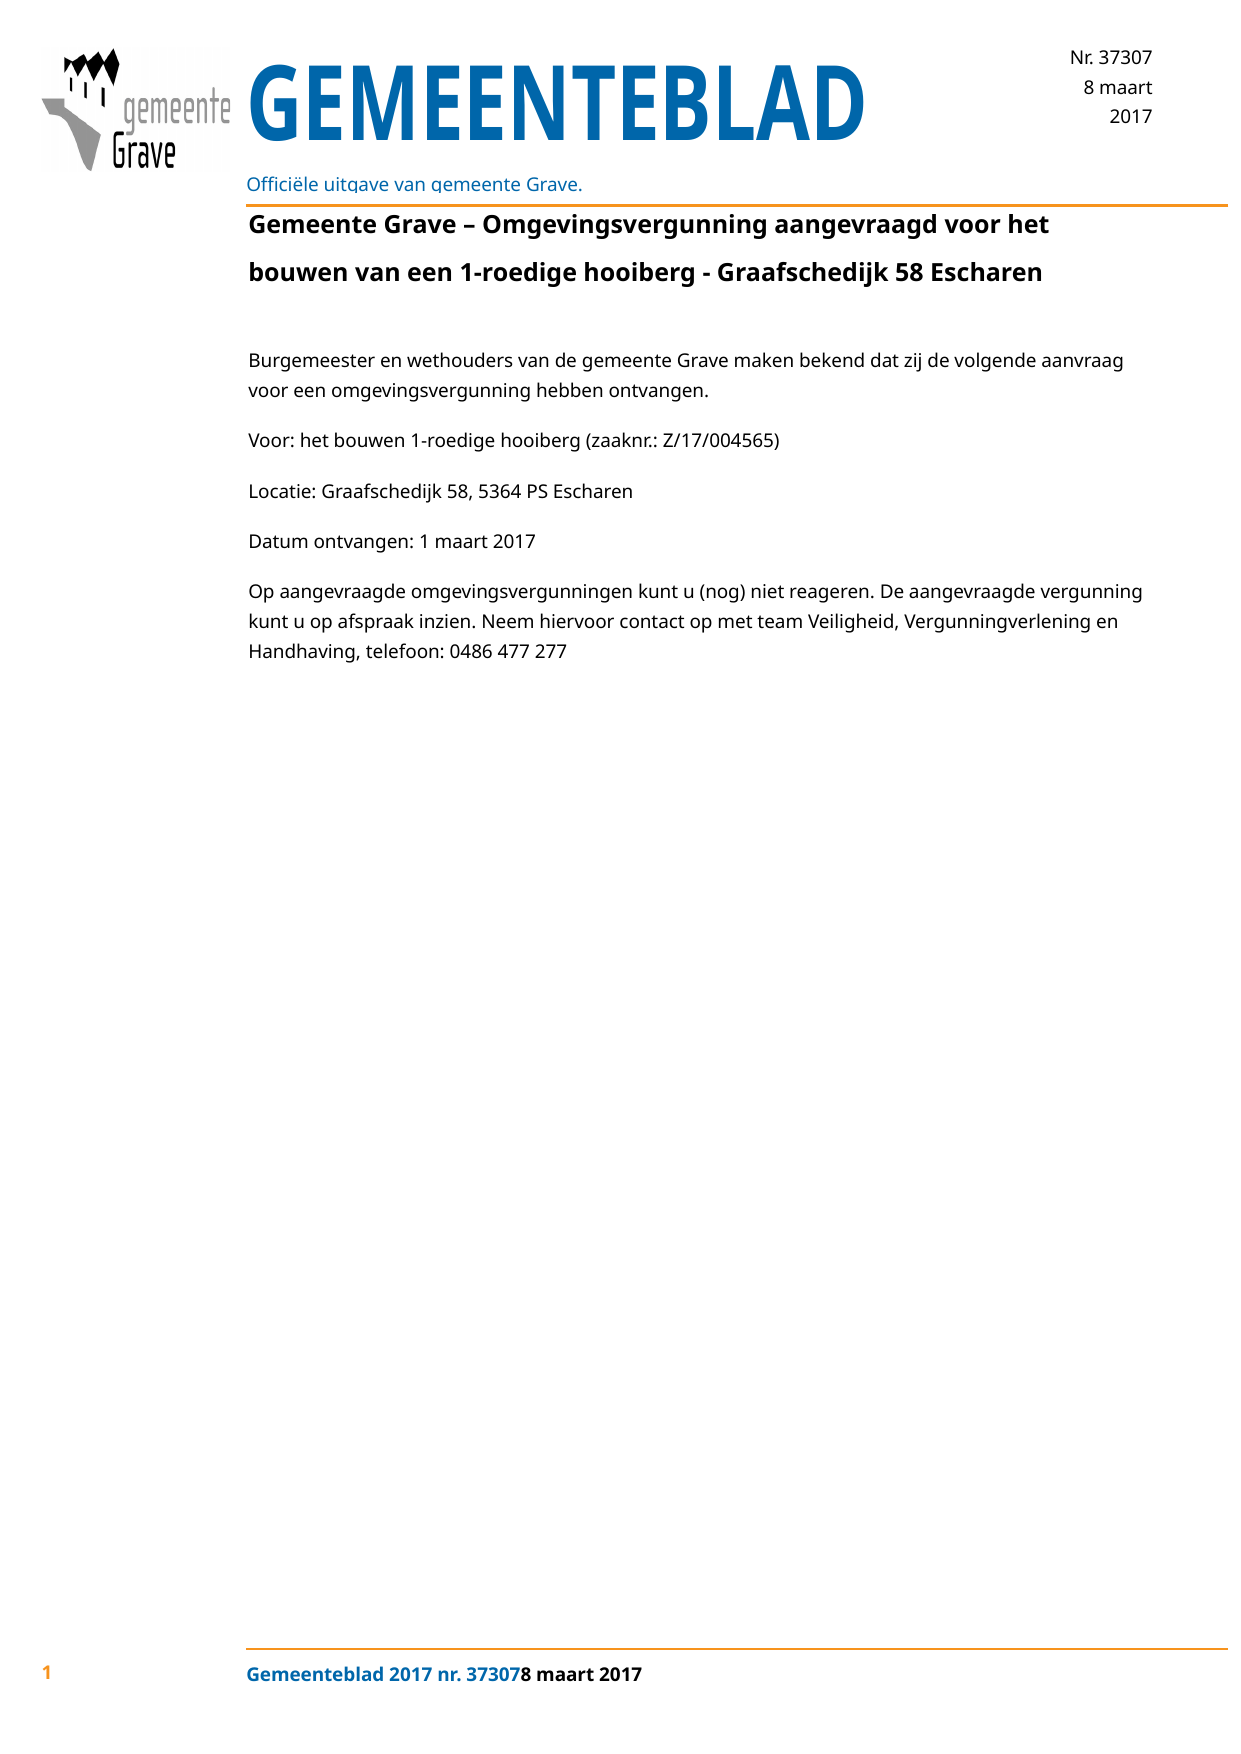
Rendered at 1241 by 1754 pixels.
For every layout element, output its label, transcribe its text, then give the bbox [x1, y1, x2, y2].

text Burgemeester en wethouders van de gemeente Grave maken bekend dat zij de volgende aanvraag voor een omgevingsvergunning hebben ontvangen. [248, 347, 1152, 403]
text Gemeente Grave – Omgevingsvergunning aangevraagd voor het bouwen van een 1-roedige hooiberg - Graafschedijk 58 Escharen [248, 207, 1152, 288]
picture [41, 47, 231, 172]
text Op aangevraagde omgevingsvergunningen kunt u (nog) niet reageren. De aangevraagde vergunning kunt u op afspraak inzien. Neem hiervoor contact op met team Veiligheid, Vergunningverlening en Handhaving, telefoon: 0486 477 277 [248, 579, 1152, 664]
text Locatie: Graafschedijk 58, 5364 PS Escharen [248, 478, 1152, 504]
text Voor: het bouwen 1-roedige hooiberg (zaaknr.: Z/17/004565) [248, 427, 1152, 453]
text Datum ontvangen: 1 maart 2017 [248, 528, 1152, 554]
